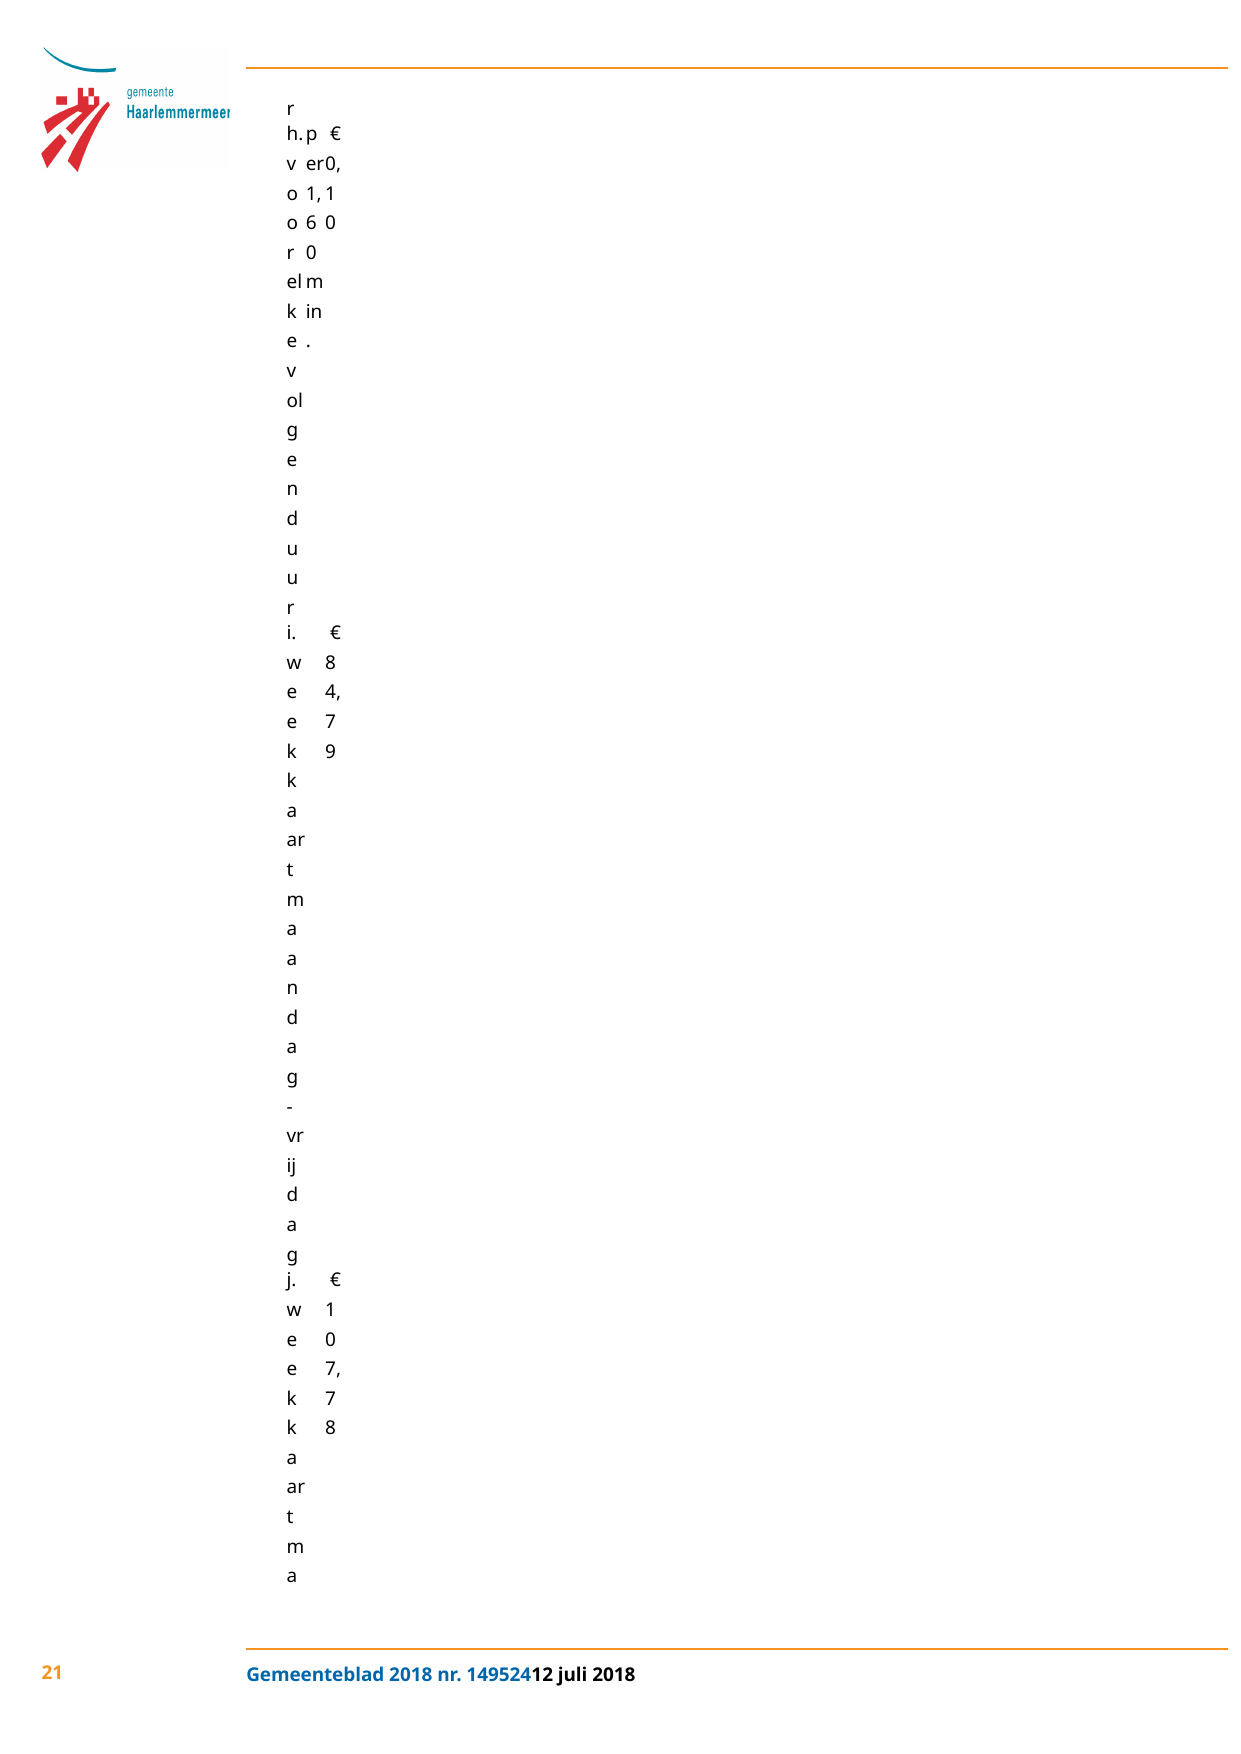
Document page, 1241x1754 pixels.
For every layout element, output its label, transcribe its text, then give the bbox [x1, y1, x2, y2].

table_cell € 107,78 [325, 1267, 344, 1588]
table_cell € 84,79 [325, 620, 344, 1267]
table_cell € 0,10 [325, 121, 344, 619]
table_cell [248, 620, 267, 1267]
table_cell [267, 121, 286, 619]
table_cell [306, 1267, 325, 1588]
table_cell [325, 95, 344, 121]
table_cell [267, 1267, 286, 1588]
table_cell [306, 95, 325, 121]
table_cell [248, 1267, 267, 1588]
table_cell [267, 620, 286, 1267]
table_cell i. weekkaart maandag - vrijdag [286, 620, 306, 1267]
table_cell [248, 95, 267, 121]
table_cell [267, 95, 286, 121]
table_cell [248, 121, 267, 619]
table_cell h. voor elke volgend uur [286, 121, 306, 619]
table_cell r [286, 95, 306, 121]
table_cell j. weekkaart ma [286, 1267, 306, 1588]
table_cell [306, 620, 325, 1267]
picture [41, 47, 231, 172]
table_cell per 1,60 min. [306, 121, 325, 619]
